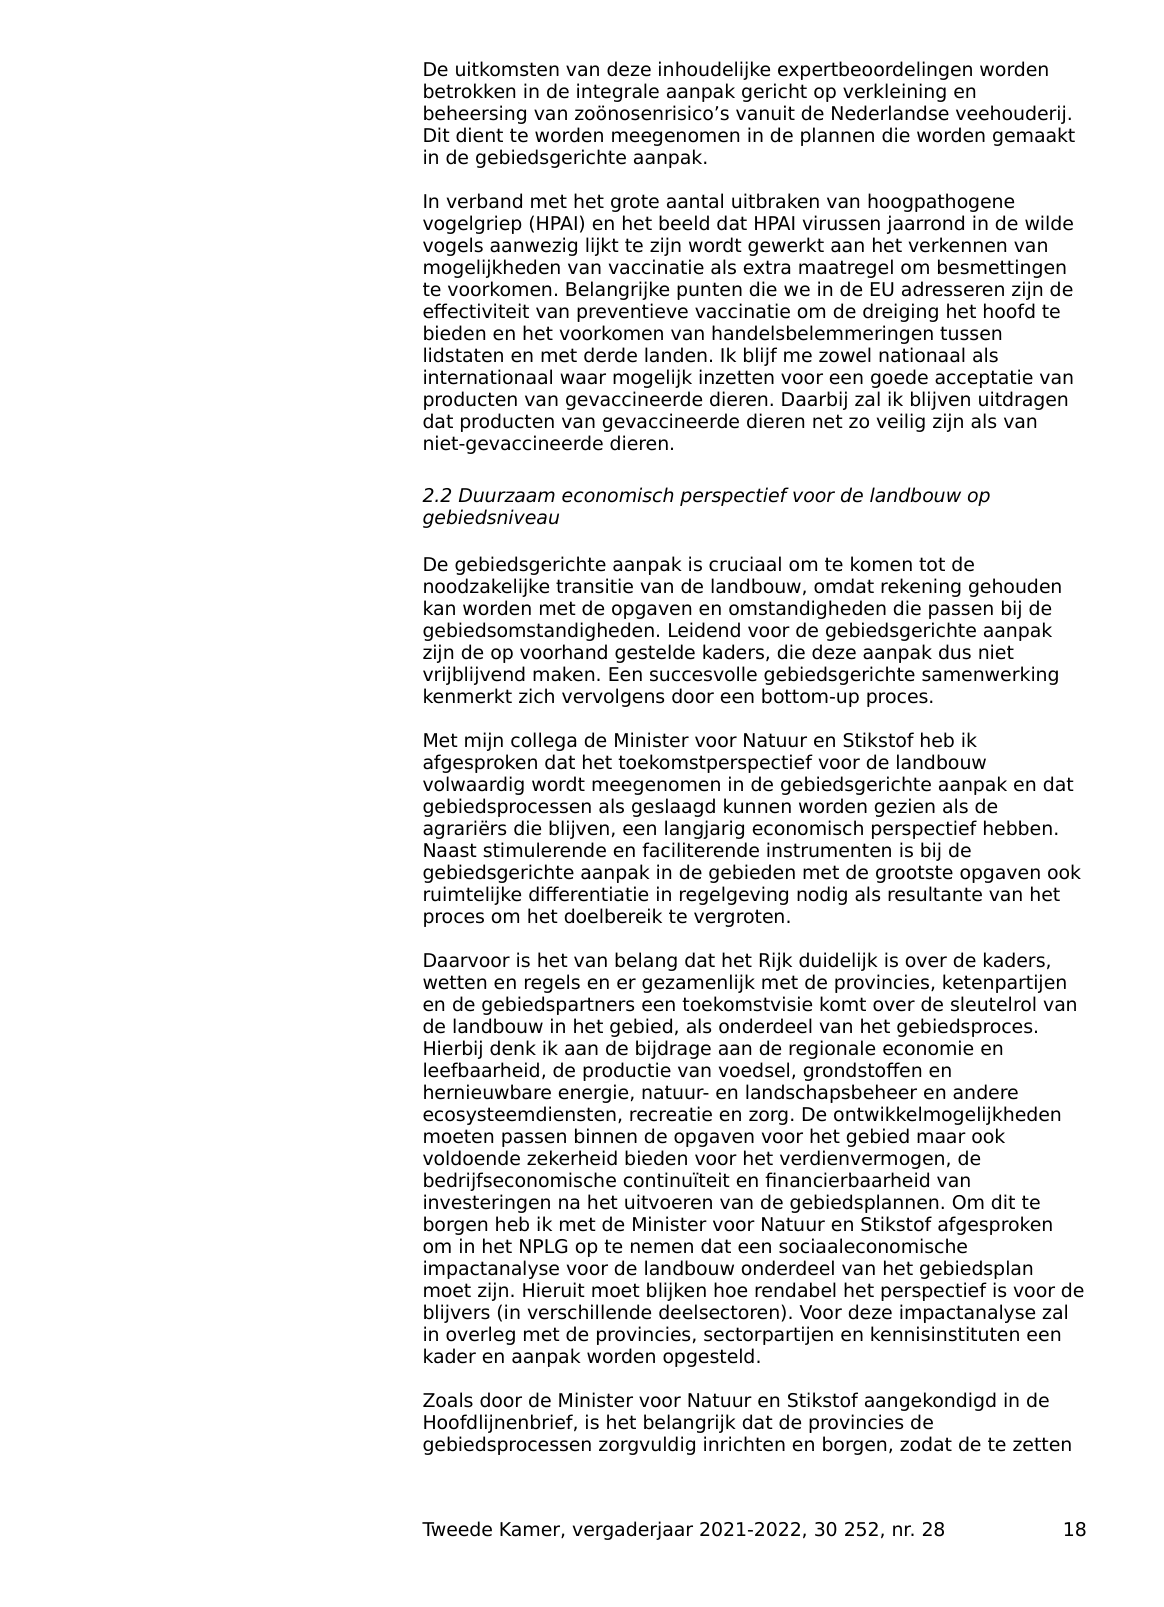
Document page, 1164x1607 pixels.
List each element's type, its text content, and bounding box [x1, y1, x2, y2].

text Met mijn collega de Minister voor Natuur en Stikstof heb ik afgesproken dat het toekomstperspectief voor de landbouw volwaardig wordt meegenomen in de gebiedsgerichte aanpak en dat gebiedsprocessen als geslaagd kunnen worden gezien als de agrariërs die blijven, een langjarig economisch perspectief hebben. Naast stimulerende en faciliterende instrumenten is bij de gebiedsgerichte aanpak in de gebieden met de grootste opgaven ook ruimtelijke differentiatie in regelgeving nodig als resultante van het proces om het doelbereik te vergroten. [422, 730, 1087, 928]
text In verband met het grote aantal uitbraken van hoogpathogene vogelgriep (HPAI) en het beeld dat HPAI virussen jaarrond in de wilde vogels aanwezig lijkt te zijn wordt gewerkt aan het verkennen van mogelijkheden van vaccinatie als extra maatregel om besmettingen te voorkomen. Belangrijke punten die we in de EU adresseren zijn de effectiviteit van preventieve vaccinatie om de dreiging het hoofd te bieden en het voorkomen van handelsbelemmeringen tussen lidstaten en met derde landen. Ik blijf me zowel nationaal als internationaal waar mogelijk inzetten voor een goede acceptatie van producten van gevaccineerde dieren. Daarbij zal ik blijven uitdragen dat producten van gevaccineerde dieren net zo veilig zijn als van niet-gevaccineerde dieren. [422, 191, 1087, 455]
text Zoals door de Minister voor Natuur en Stikstof aangekondigd in de Hoofdlijnenbrief, is het belangrijk dat de provincies de gebiedsprocessen zorgvuldig inrichten en borgen, zodat de te zetten [422, 1390, 1087, 1456]
subtitle 2.2 Duurzaam economisch perspectief voor de landbouw op gebiedsniveau [422, 485, 1087, 529]
text De uitkomsten van deze inhoudelijke expertbeoordelingen worden betrokken in de integrale aanpak gericht op verkleining en beheersing van zoönosenrisico’s vanuit de Nederlandse veehouderij. Dit dient te worden meegenomen in de plannen die worden gemaakt in de gebiedsgerichte aanpak. [422, 59, 1087, 169]
text Daarvoor is het van belang dat het Rijk duidelijk is over de kaders, wetten en regels en er gezamenlijk met de provincies, ketenpartijen en de gebiedspartners een toekomstvisie komt over de sleutelrol van de landbouw in het gebied, als onderdeel van het gebiedsproces. Hierbij denk ik aan de bijdrage aan de regionale economie en leefbaarheid, de productie van voedsel, grondstoffen en hernieuwbare energie, natuur- en landschapsbeheer en andere ecosysteemdiensten, recreatie en zorg. De ontwikkelmogelijkheden moeten passen binnen de opgaven voor het gebied maar ook voldoende zekerheid bieden voor het verdienvermogen, de bedrijfseconomische continuïteit en financierbaarheid van investeringen na het uitvoeren van de gebiedsplannen. Om dit te borgen heb ik met de Minister voor Natuur en Stikstof afgesproken om in het NPLG op te nemen dat een sociaaleconomische impactanalyse voor de landbouw onderdeel van het gebiedsplan moet zijn. Hieruit moet blijken hoe rendabel het perspectief is voor de blijvers (in verschillende deelsectoren). Voor deze impactanalyse zal in overleg met de provincies, sectorpartijen en kennisinstituten een kader en aanpak worden opgesteld. [422, 950, 1087, 1367]
text De gebiedsgerichte aanpak is cruciaal om te komen tot de noodzakelijke transitie van de landbouw, omdat rekening gehouden kan worden met de opgaven en omstandigheden die passen bij de gebiedsomstandigheden. Leidend voor de gebiedsgerichte aanpak zijn de op voorhand gestelde kaders, die deze aanpak dus niet vrijblijvend maken. Een succesvolle gebiedsgerichte samenwerking kenmerkt zich vervolgens door een bottom-up proces. [422, 554, 1087, 708]
